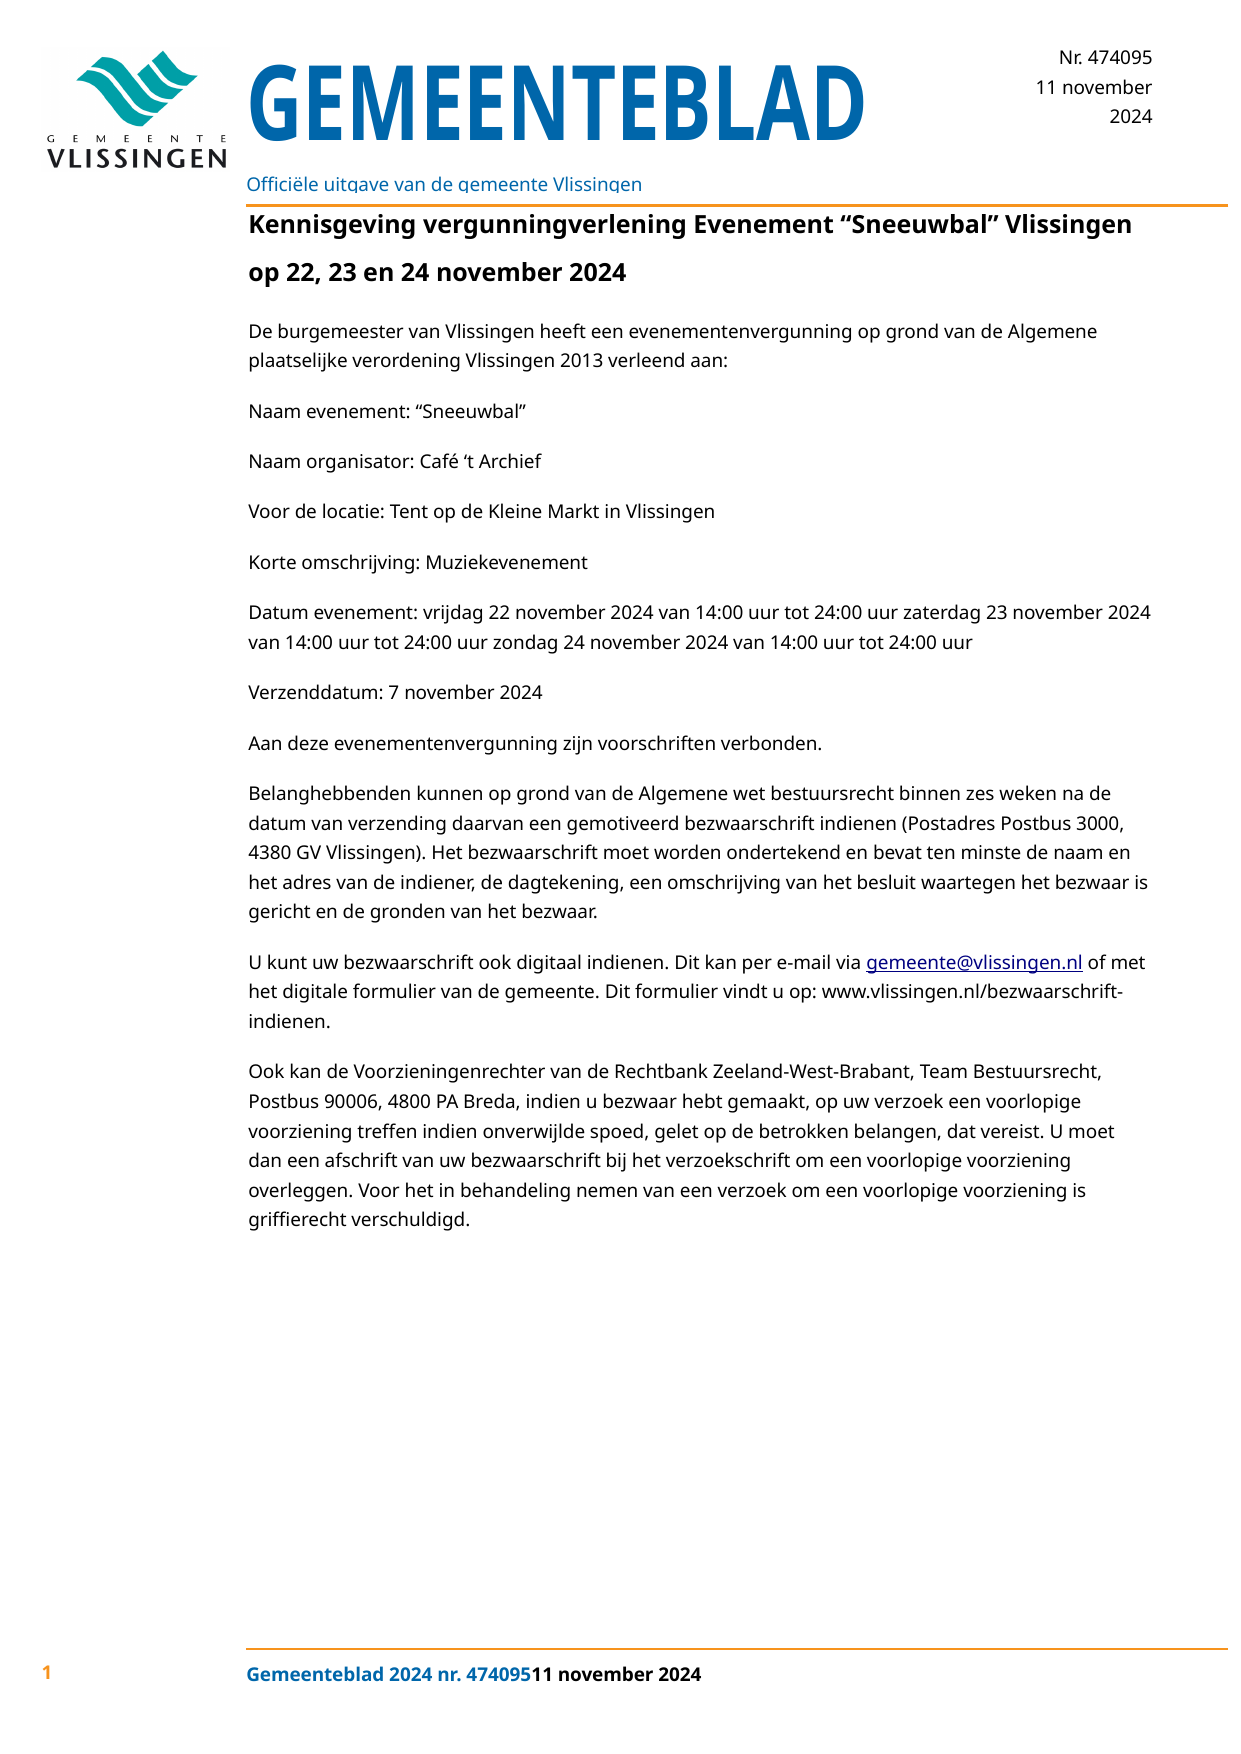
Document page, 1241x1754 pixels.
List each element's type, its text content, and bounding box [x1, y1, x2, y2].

text Kennisgeving vergunningverlening Evenement “Sneeuwbal” Vlissingen op 22, 23 en 24 november 2024 [248, 207, 1152, 288]
text Belanghebbenden kunnen op grond van de Algemene wet bestuursrecht binnen zes weken na de datum van verzending daarvan een gemotiveerd bezwaarschrift indienen (Postadres Postbus 3000, 4380 GV Vlissingen). Het bezwaarschrift moet worden ondertekend en bevat ten minste de naam en het adres van de indiener, de dagtekening, een omschrijving van het besluit waartegen het bezwaar is gericht en de gronden van het bezwaar. [248, 780, 1152, 924]
text Korte omschrijving: Muziekevenement [248, 549, 1152, 575]
text Naam evenement: “Sneeuwbal” [248, 398, 1152, 424]
text Aan deze evenementenvergunning zijn voorschriften verbonden. [248, 730, 1152, 756]
text Naam organisator: Café ‘t Archief [248, 448, 1152, 474]
picture [41, 47, 231, 172]
text Datum evenement: vrijdag 22 november 2024 van 14:00 uur tot 24:00 uur zaterdag 23 november 2024 van 14:00 uur tot 24:00 uur zondag 24 november 2024 van 14:00 uur tot 24:00 uur [248, 599, 1152, 655]
text U kunt uw bezwaarschrift ook digitaal indienen. Dit kan per e-mail via gemeente@vlissingen.nl of met het digitale formulier van de gemeente. Dit formulier vindt u op: www.vlissingen.nl/bezwaarschrift-indienen. [248, 949, 1152, 1034]
text Verzenddatum: 7 november 2024 [248, 679, 1152, 705]
text Voor de locatie: Tent op de Kleine Markt in Vlissingen [248, 499, 1152, 524]
text De burgemeester van Vlissingen heeft een evenementenvergunning op grond van de Algemene plaatselijke verordening Vlissingen 2013 verleend aan: [248, 318, 1152, 373]
text Ook kan de Voorzieningenrechter van de Rechtbank Zeeland-West-Brabant, Team Bestuursrecht, Postbus 90006, 4800 PA Breda, indien u bezwaar hebt gemaakt, op uw verzoek een voorlopige voorziening treffen indien onverwijlde spoed, gelet op de betrokken belangen, dat vereist. U moet dan een afschrift van uw bezwaarschrift bij het verzoekschrift om een voorlopige voorziening overleggen. Voor het in behandeling nemen van een verzoek om een voorlopige voorziening is griffierecht verschuldigd. [248, 1059, 1152, 1232]
